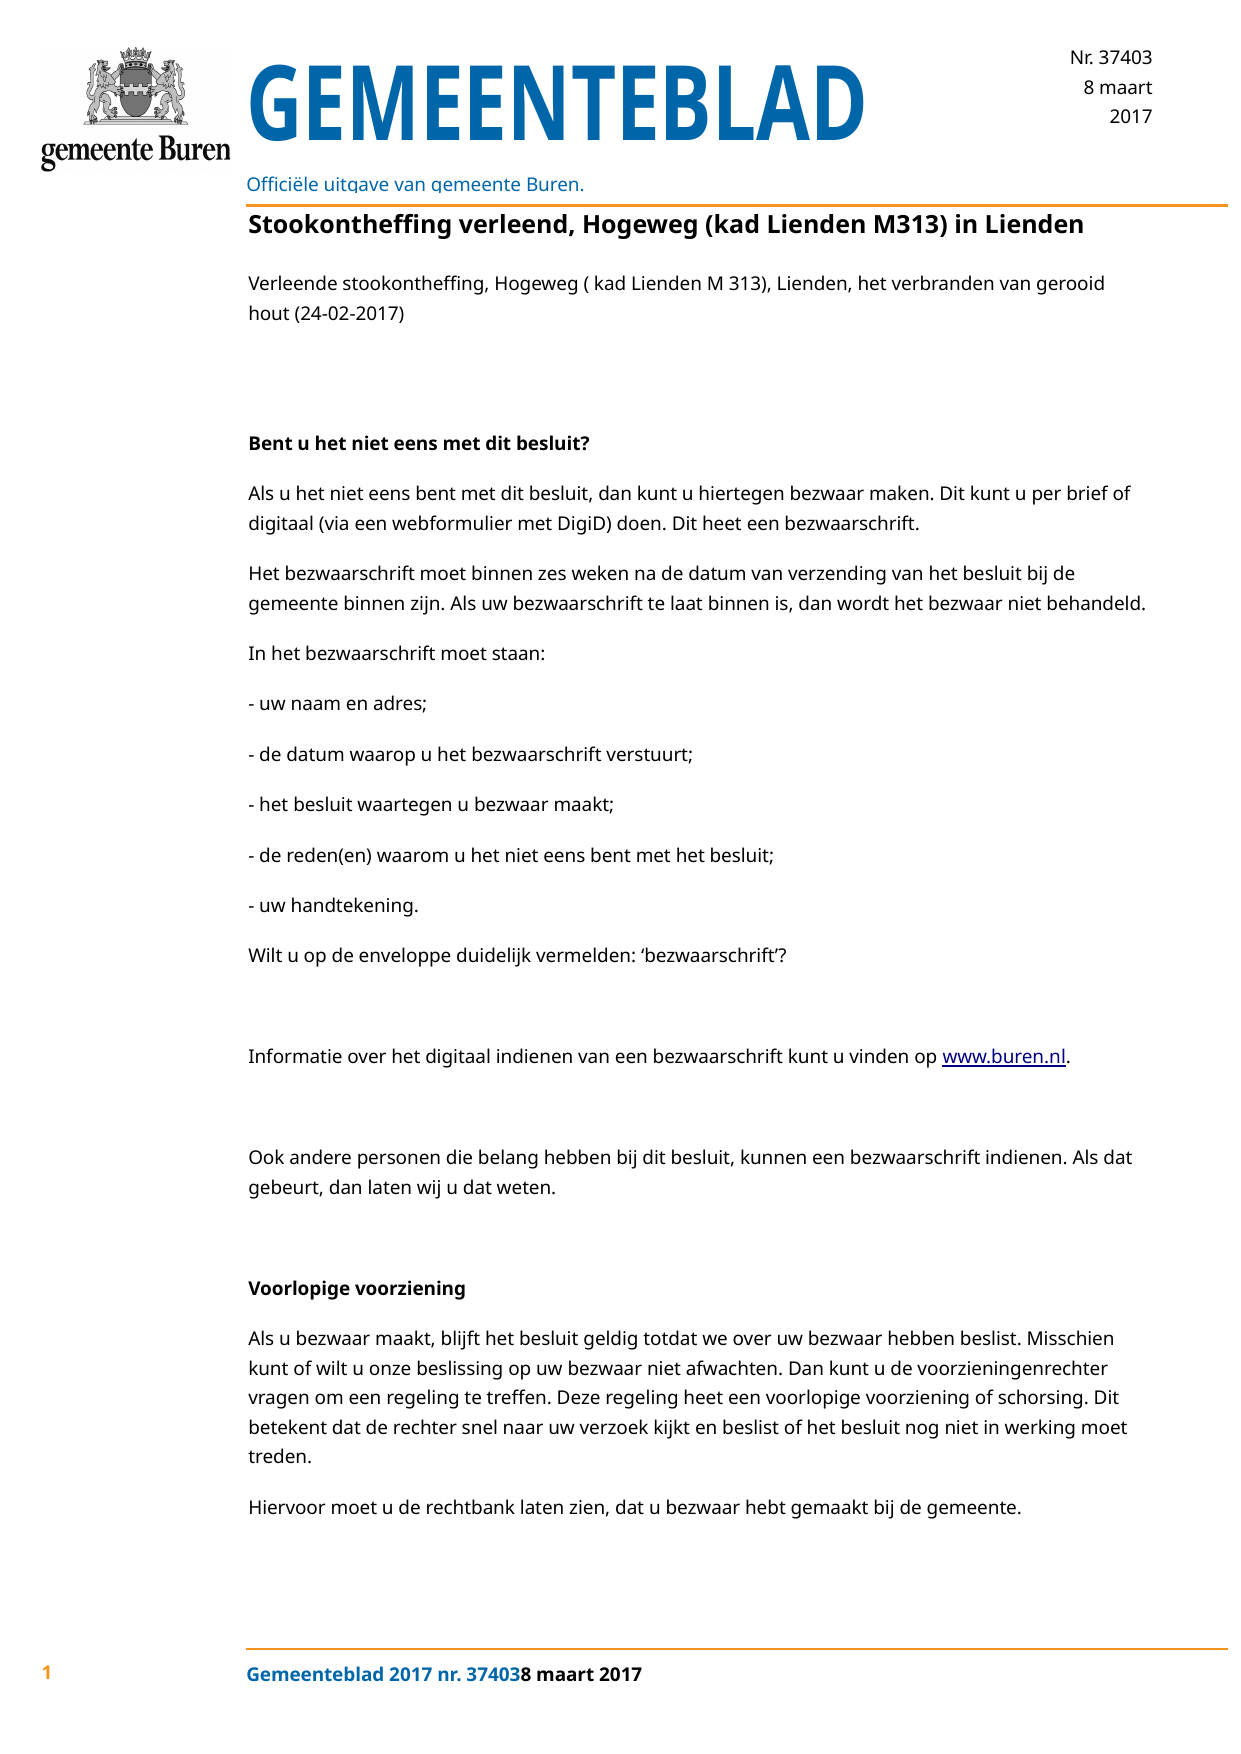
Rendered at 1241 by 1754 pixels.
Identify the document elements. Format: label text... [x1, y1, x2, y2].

text Voorlopige voorziening [248, 1275, 1152, 1301]
text - uw handtekening. [248, 892, 1152, 918]
text - het besluit waartegen u bezwaar maakt; [248, 791, 1152, 817]
text Informatie over het digitaal indienen van een bezwaarschrift kunt u vinden op www.buren.nl. [248, 1043, 1152, 1069]
text In het bezwaarschrift moet staan: [248, 640, 1152, 666]
text Ook andere personen die belang hebben bij dit besluit, kunnen een bezwaarschrift indienen. Als dat gebeurt, dan laten wij u dat weten. [248, 1144, 1152, 1200]
text Stookontheffing verleend, Hogeweg (kad Lienden M313) in Lienden [248, 207, 1152, 241]
text - uw naam en adres; [248, 691, 1152, 716]
text - de datum waarop u het bezwaarschrift verstuurt; [248, 741, 1152, 767]
text Het bezwaarschrift moet binnen zes weken na de datum van verzending van het besluit bij de gemeente binnen zijn. Als uw bezwaarschrift te laat binnen is, dan wordt het bezwaar niet behandeld. [248, 560, 1152, 616]
text Bent u het niet eens met dit besluit? [248, 430, 1152, 456]
text Wilt u op de enveloppe duidelijk vermelden: ‘bezwaarschrift’? [248, 943, 1152, 968]
picture [41, 47, 231, 172]
table_header Verleende stookontheffing, Hogeweg ( kad Lienden M 313), Lienden, het verbranden van gerooid hout (24-02-2017) [248, 270, 1152, 326]
text - de reden(en) waarom u het niet eens bent met het besluit; [248, 842, 1152, 868]
text Als u bezwaar maakt, blijft het besluit geldig totdat we over uw bezwaar hebben beslist. Misschien kunt of wilt u onze beslissing op uw bezwaar niet afwachten. Dan kunt u de voorzieningenrechter vragen om een regeling te treffen. Deze regeling heet een voorlopige voorziening of schorsing. Dit betekent dat de rechter snel naar uw verzoek kijkt en beslist of het besluit nog niet in werking moet treden. [248, 1325, 1152, 1469]
text Als u het niet eens bent met dit besluit, dan kunt u hiertegen bezwaar maken. Dit kunt u per brief of digitaal (via een webformulier met DigiD) doen. Dit heet een bezwaarschrift. [248, 480, 1152, 536]
text Hiervoor moet u de rechtbank laten zien, dat u bezwaar hebt gemaakt bij de gemeente. [248, 1494, 1152, 1520]
